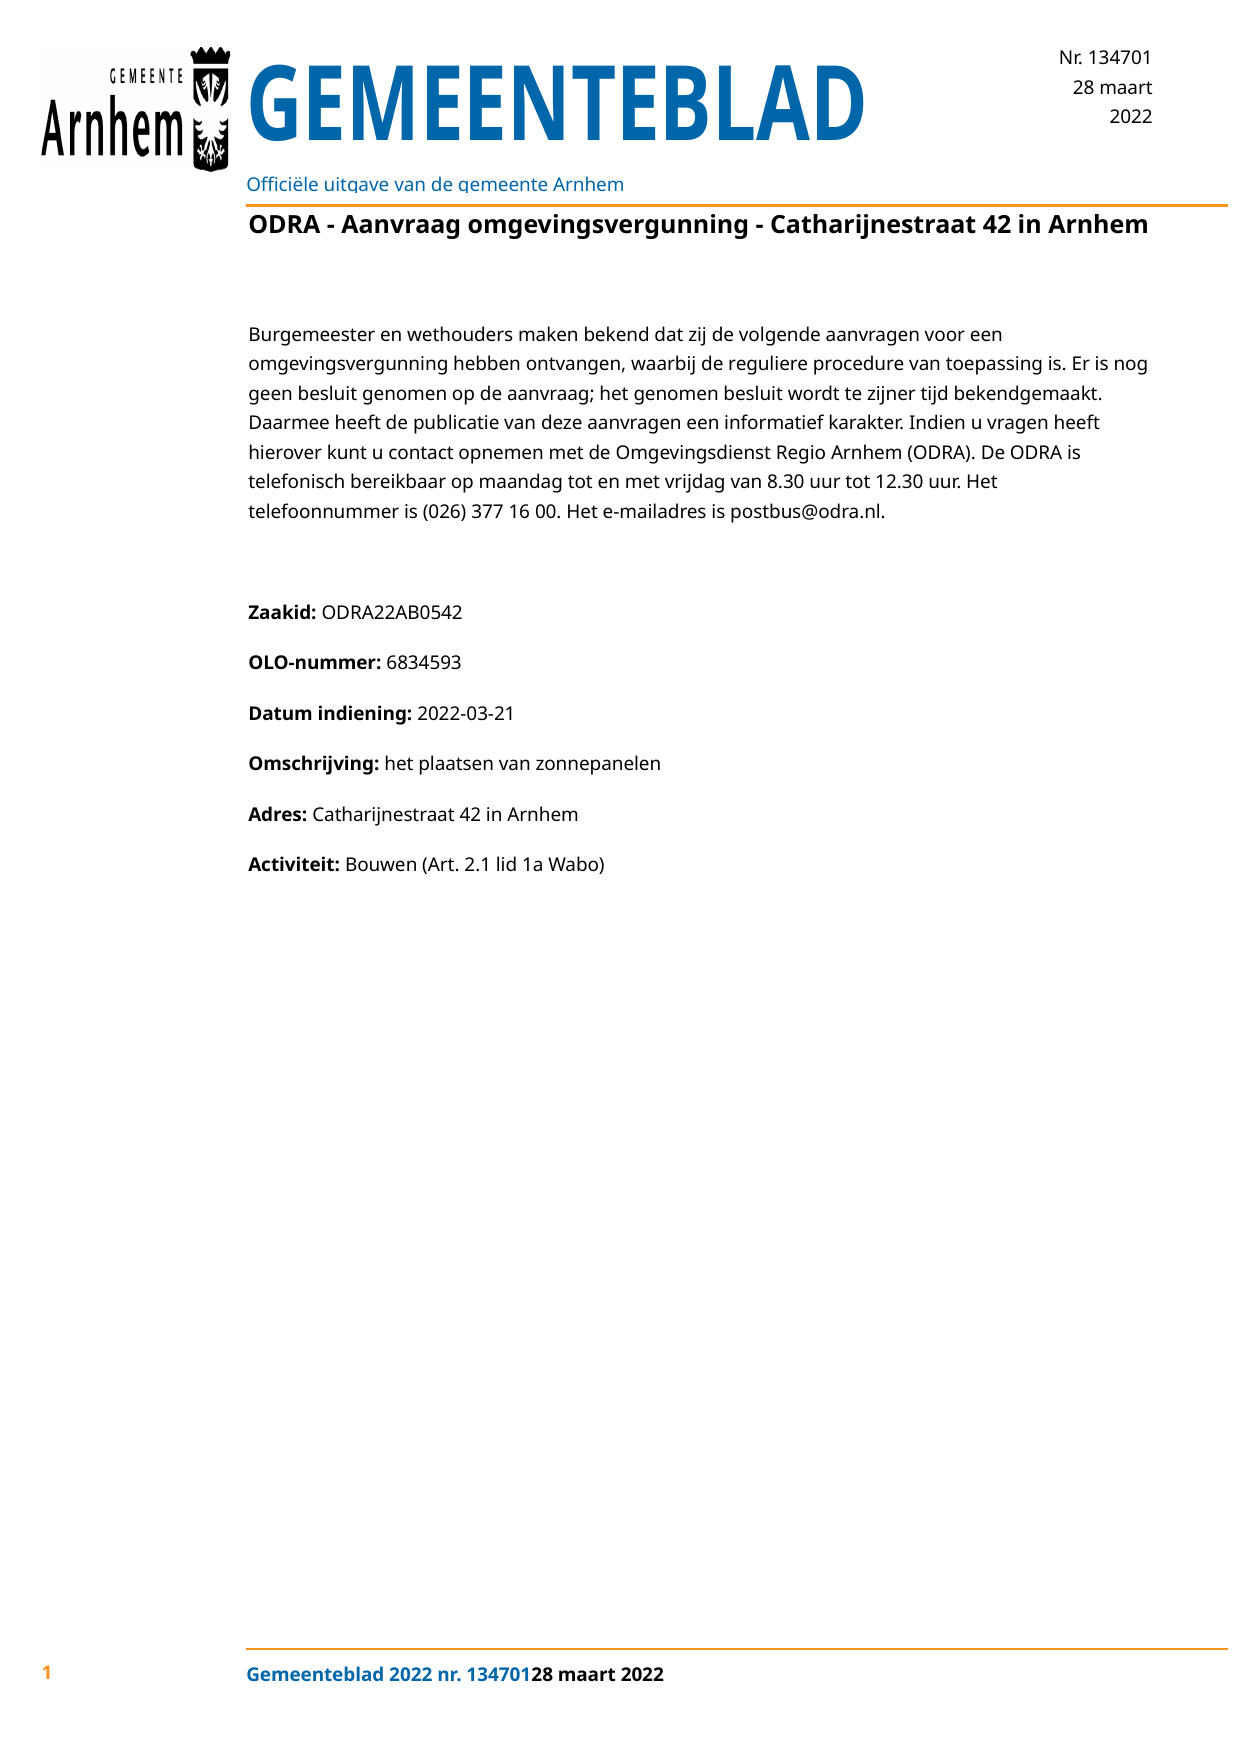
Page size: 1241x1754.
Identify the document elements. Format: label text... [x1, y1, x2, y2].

text Adres: Catharijnestraat 42 in Arnhem [248, 801, 1152, 826]
text Activiteit: Bouwen (Art. 2.1 lid 1a Wabo) [248, 851, 1152, 877]
text OLO-nummer: 6834593 [248, 649, 1152, 675]
text Omschrijving: het plaatsen van zonnepanelen [248, 750, 1152, 776]
text Datum indiening: 2022-03-21 [248, 700, 1152, 726]
text Zaakid: ODRA22AB0542 [248, 599, 1152, 625]
text ODRA - Aanvraag omgevingsvergunning - Catharijnestraat 42 in Arnhem [248, 207, 1152, 241]
picture [41, 47, 231, 172]
text Burgemeester en wethouders maken bekend dat zij de volgende aanvragen voor een omgevingsvergunning hebben ontvangen, waarbij de reguliere procedure van toepassing is. Er is nog geen besluit genomen op de aanvraag; het genomen besluit wordt te zijner tijd bekendgemaakt. Daarmee heeft de publicatie van deze aanvragen een informatief karakter. Indien u vragen heeft hierover kunt u contact opnemen met de Omgevingsdienst Regio Arnhem (ODRA). De ODRA is telefonisch bereikbaar op maandag tot en met vrijdag van 8.30 uur tot 12.30 uur. Het telefoonnummer is (026) 377 16 00. Het e-mailadres is postbus@odra.nl. [248, 321, 1152, 524]
